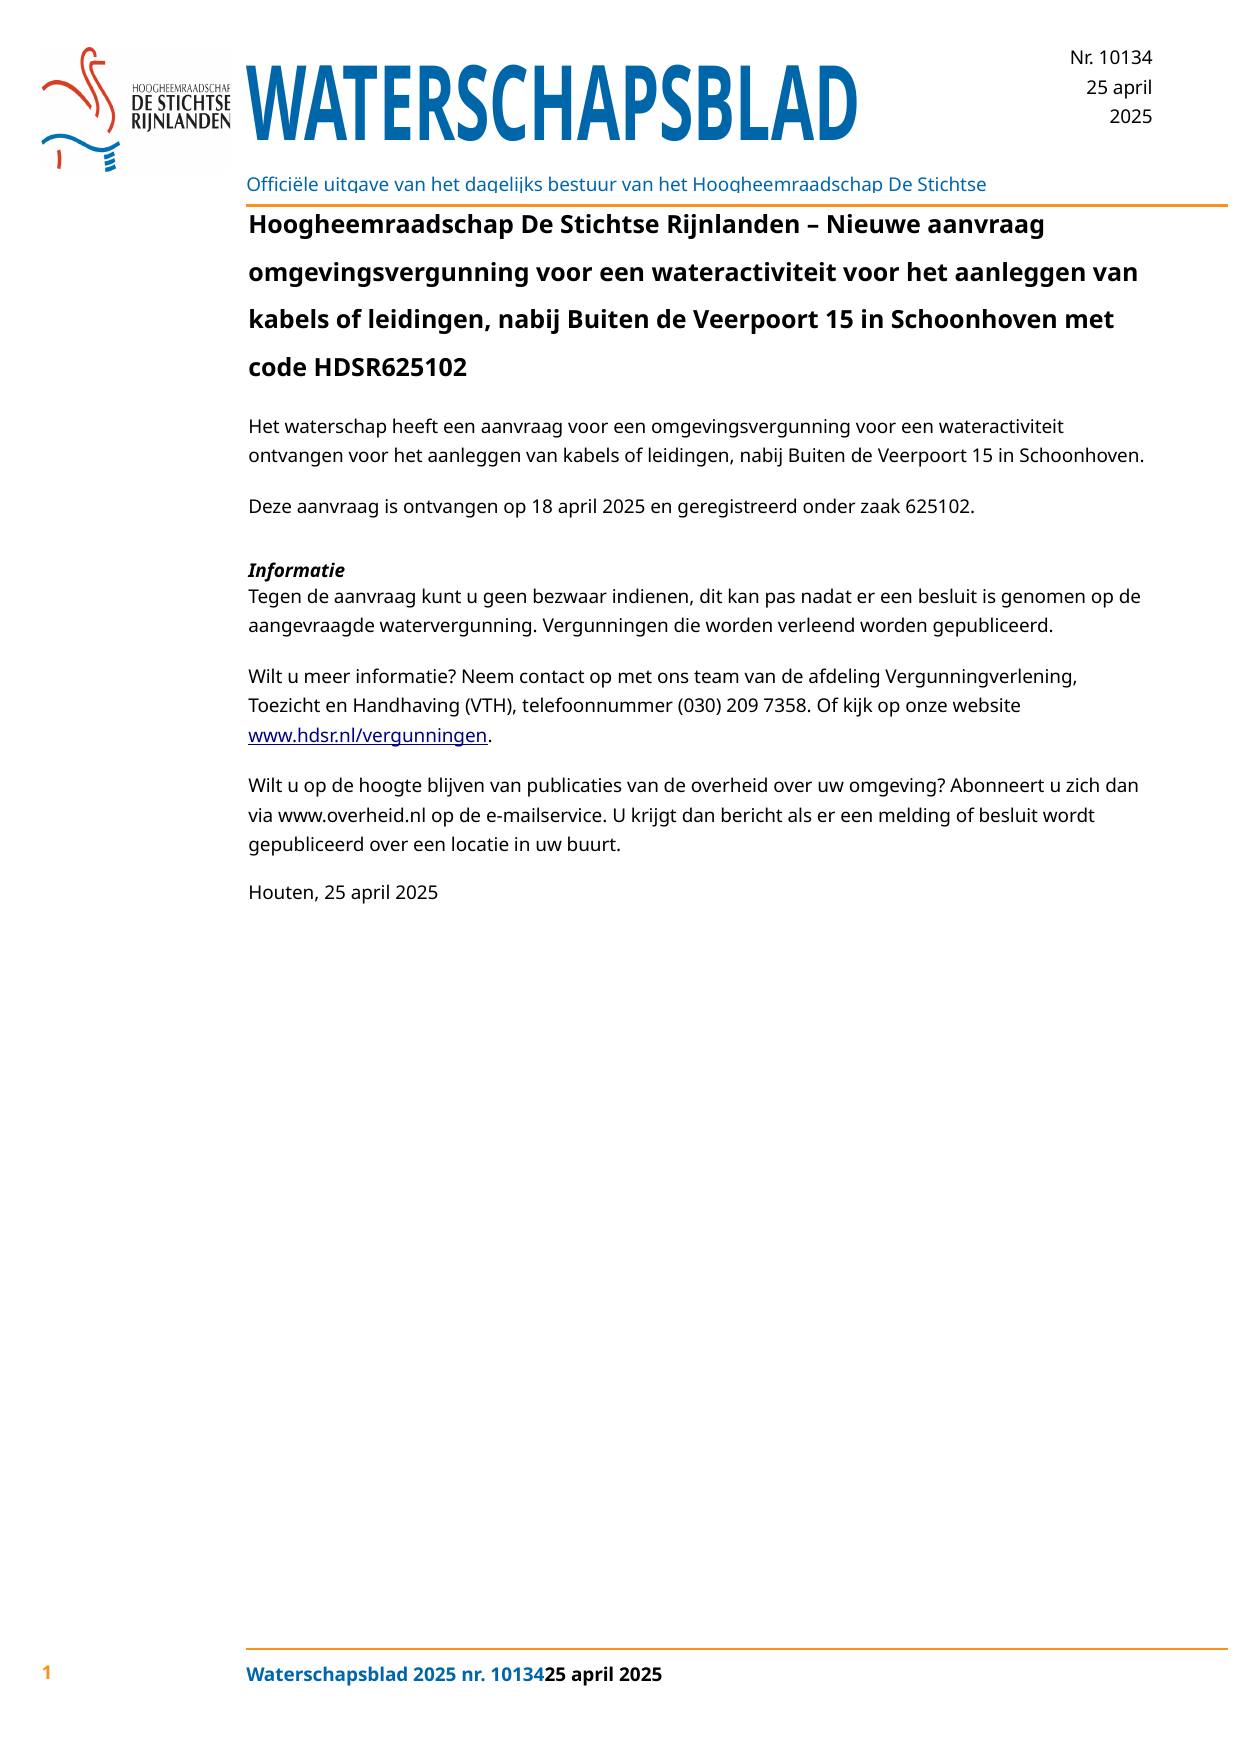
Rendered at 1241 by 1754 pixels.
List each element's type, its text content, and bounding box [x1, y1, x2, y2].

text Houten, 25 april 2025 [248, 879, 1152, 905]
text Informatie [248, 557, 1152, 583]
text Tegen de aanvraag kunt u geen bezwaar indienen, dit kan pas nadat er een besluit is genomen op de aangevraagde watervergunning. Vergunningen die worden verleend worden gepubliceerd. [248, 583, 1152, 638]
text Deze aanvraag is ontvangen op 18 april 2025 en geregistreerd onder zaak 625102. [248, 493, 1152, 519]
text Wilt u op de hoogte blijven van publicaties van de overheid over uw omgeving? Abonneert u zich dan via www.overheid.nl op de e-mailservice. U krijgt dan bericht als er een melding of besluit wordt gepubliceerd over een locatie in uw buurt. [248, 772, 1152, 857]
picture [41, 47, 231, 172]
text Hoogheemraadschap De Stichtse Rijnlanden – Nieuwe aanvraag omgevingsvergunning voor een wateractiviteit voor het aanleggen van kabels of leidingen, nabij Buiten de Veerpoort 15 in Schoonhoven met code HDSR625102 [248, 207, 1152, 384]
text Wilt u meer informatie? Neem contact op met ons team van de afdeling Vergunningverlening, Toezicht en Handhaving (VTH), telefoonnummer (030) 209 7358. Of kijk op onze website www.hdsr.nl/vergunningen. [248, 663, 1152, 748]
text Het waterschap heeft een aanvraag voor een omgevingsvergunning voor een wateractiviteit ontvangen voor het aanleggen van kabels of leidingen, nabij Buiten de Veerpoort 15 in Schoonhoven. [248, 413, 1152, 468]
